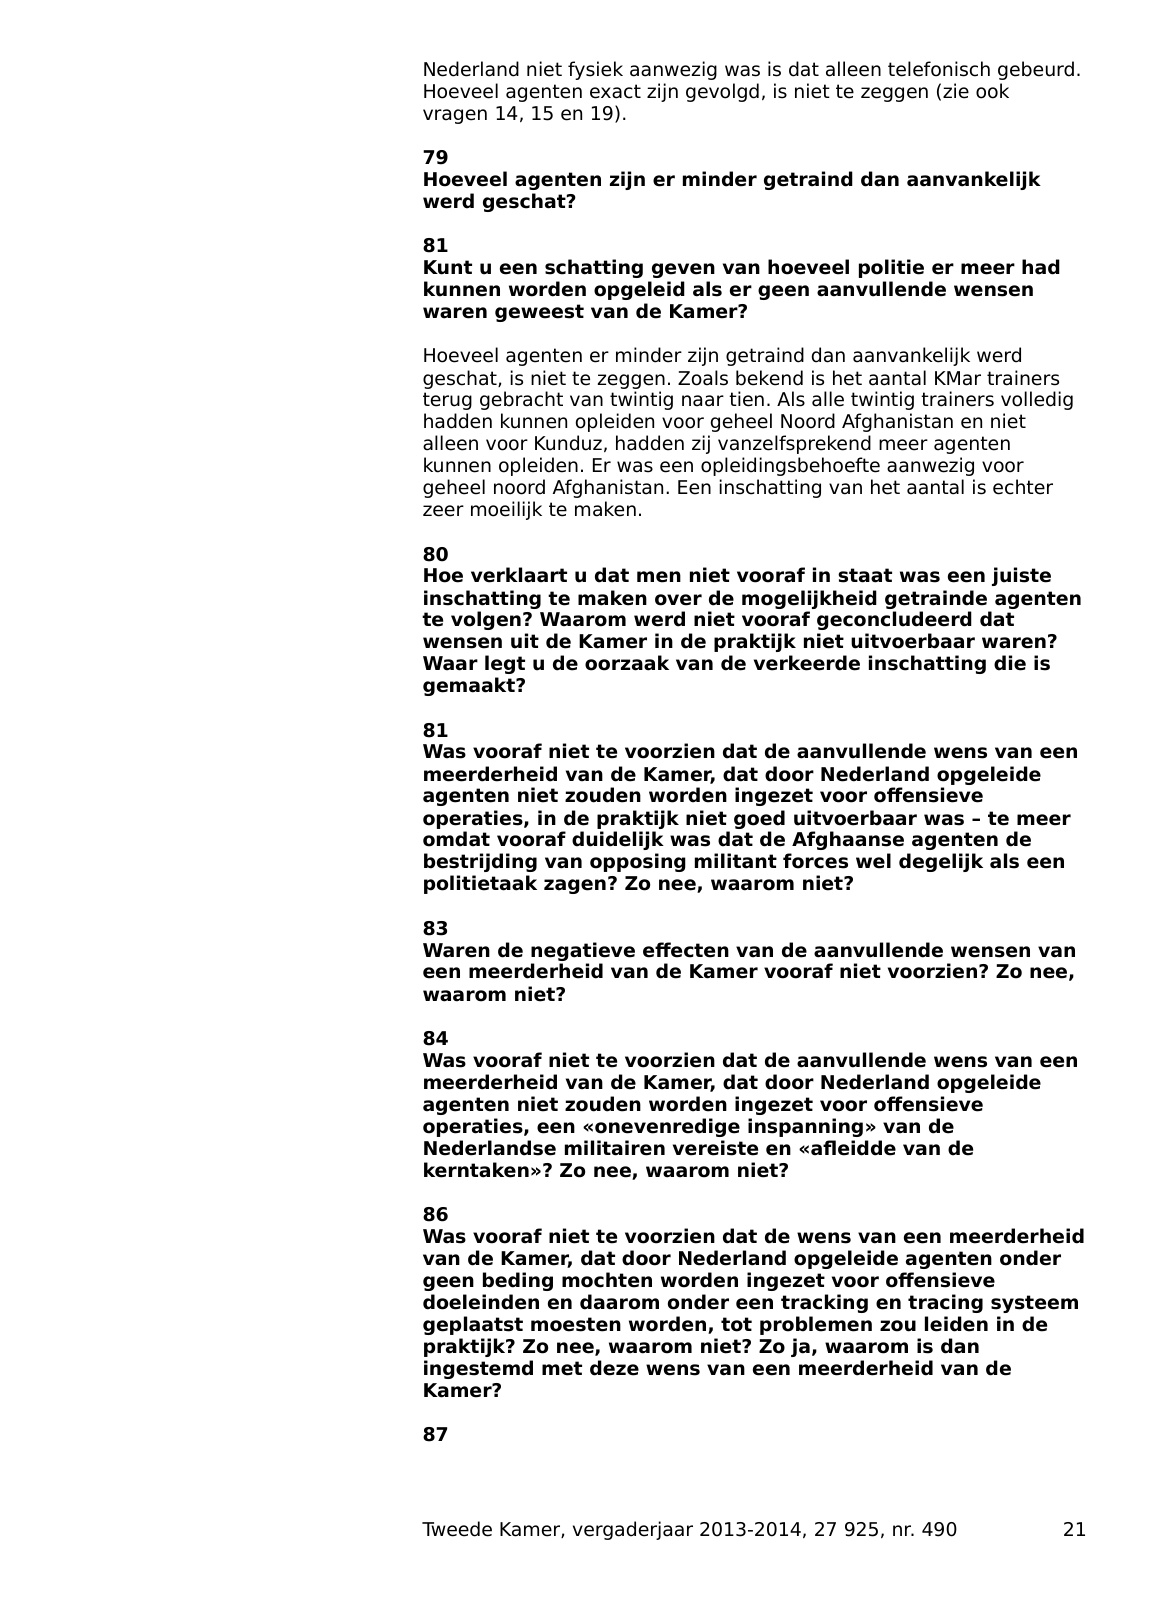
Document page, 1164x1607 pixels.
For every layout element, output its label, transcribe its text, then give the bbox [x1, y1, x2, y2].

text 81 [422, 235, 1087, 257]
text Hoeveel agenten er minder zijn getraind dan aanvankelijk werd geschat, is niet te zeggen. Zoals bekend is het aantal KMar trainers terug gebracht van twintig naar tien. Als alle twintig trainers volledig hadden kunnen opleiden voor geheel Noord Afghanistan en niet alleen voor Kunduz, hadden zij vanzelfsprekend meer agenten kunnen opleiden. Er was een opleidingsbehoefte aanwezig voor geheel noord Afghanistan. Een inschatting van het aantal is echter zeer moeilijk te maken. [422, 345, 1087, 521]
text Kunt u een schatting geven van hoeveel politie er meer had kunnen worden opgeleid als er geen aanvullende wensen waren geweest van de Kamer? [422, 257, 1087, 323]
text Nederland niet fysiek aanwezig was is dat alleen telefonisch gebeurd. Hoeveel agenten exact zijn gevolgd, is niet te zeggen (zie ook vragen 14, 15 en 19). [422, 59, 1087, 125]
text Hoe verklaart u dat men niet vooraf in staat was een juiste inschatting te maken over de mogelijkheid getrainde agenten te volgen? Waarom werd niet vooraf geconcludeerd dat wensen uit de Kamer in de praktijk niet uitvoerbaar waren? Waar legt u de oorzaak van de verkeerde inschatting die is gemaakt? [422, 565, 1087, 697]
text 84 [422, 1028, 1087, 1049]
text 79 [422, 147, 1087, 169]
text Hoeveel agenten zijn er minder getraind dan aanvankelijk werd geschat? [422, 169, 1087, 213]
text Waren de negatieve effecten van de aanvullende wensen van een meerderheid van de Kamer vooraf niet voorzien? Zo nee, waarom niet? [422, 939, 1087, 1005]
text 83 [422, 917, 1087, 939]
text 86 [422, 1204, 1087, 1226]
text 87 [422, 1424, 1087, 1446]
text Was vooraf niet te voorzien dat de aanvullende wens van een meerderheid van de Kamer, dat door Nederland opgeleide agenten niet zouden worden ingezet voor offensieve operaties, in de praktijk niet goed uitvoerbaar was – te meer omdat vooraf duidelijk was dat de Afghaanse agenten de bestrijding van opposing militant forces wel degelijk als een politietaak zagen? Zo nee, waarom niet? [422, 741, 1087, 895]
text 80 [422, 543, 1087, 565]
text 81 [422, 719, 1087, 741]
text Was vooraf niet te voorzien dat de aanvullende wens van een meerderheid van de Kamer, dat door Nederland opgeleide agenten niet zouden worden ingezet voor offensieve operaties, een «onevenredige inspanning» van de Nederlandse militairen vereiste en «afleidde van de kerntaken»? Zo nee, waarom niet? [422, 1049, 1087, 1181]
text Was vooraf niet te voorzien dat de wens van een meerderheid van de Kamer, dat door Nederland opgeleide agenten onder geen beding mochten worden ingezet voor offensieve doeleinden en daarom onder een tracking en tracing systeem geplaatst moesten worden, tot problemen zou leiden in de praktijk? Zo nee, waarom niet? Zo ja, waarom is dan ingestemd met deze wens van een meerderheid van de Kamer? [422, 1226, 1087, 1401]
